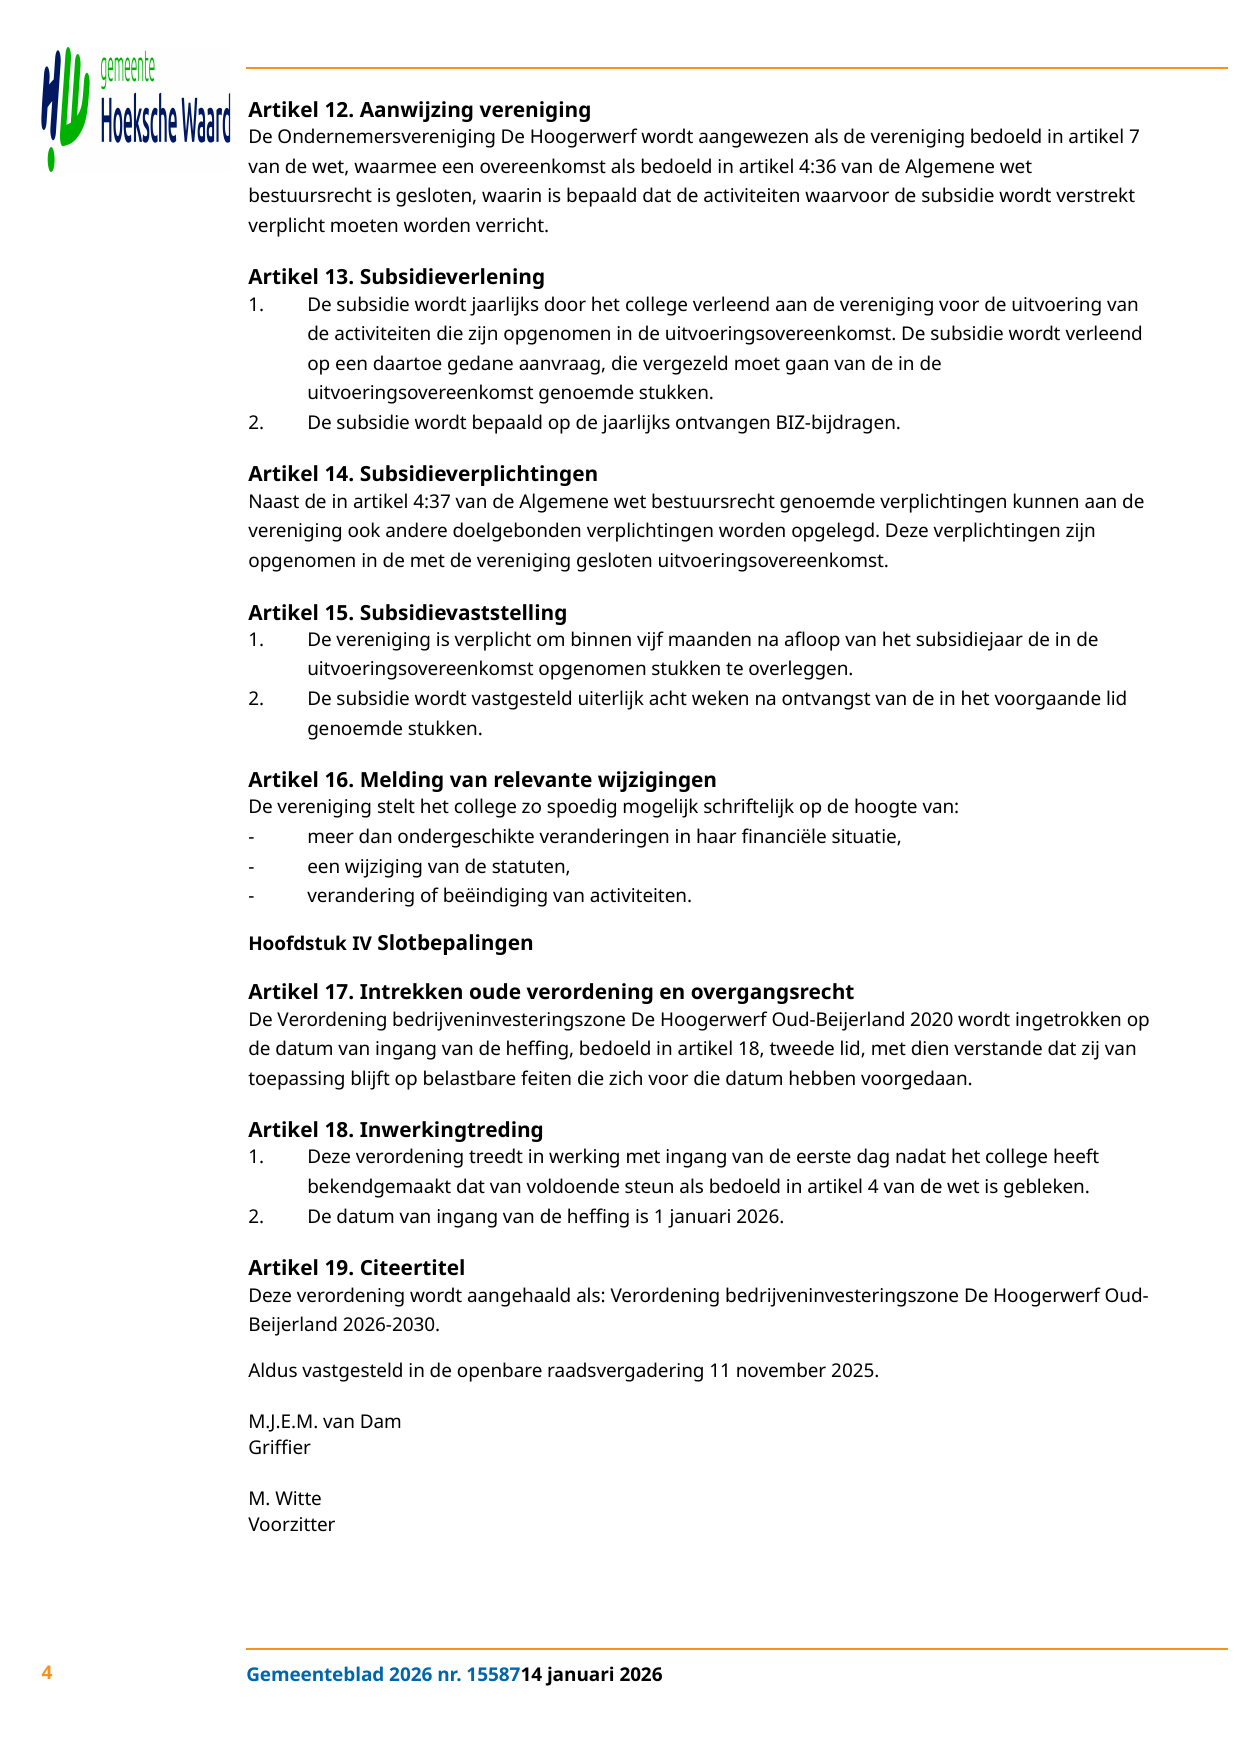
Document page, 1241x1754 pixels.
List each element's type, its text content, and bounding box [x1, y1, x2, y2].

list meer dan ondergeschikte veranderingen in haar financiële situatie, [248, 823, 1152, 849]
list De subsidie wordt bepaald op de jaarlijks ontvangen BIZ-bijdragen. [248, 409, 1152, 435]
list De vereniging is verplicht om binnen vijf maanden na afloop van het subsidiejaar de in de uitvoeringsovereenkomst opgenomen stukken te overleggen. [248, 626, 1152, 681]
text Artikel 14. Subsidieverplichtingen [248, 459, 1152, 488]
text Artikel 18. Inwerkingtreding [248, 1115, 1152, 1144]
text De Ondernemersvereniging De Hoogerwerf wordt aangewezen als de vereniging bedoeld in artikel 7 van de wet, waarmee een overeenkomst als bedoeld in artikel 4:36 van de Algemene wet bestuursrecht is gesloten, waarin is bepaald dat de activiteiten waarvoor de subsidie wordt verstrekt verplicht moeten worden verricht. [248, 123, 1152, 238]
list Deze verordening treedt in werking met ingang van de eerste dag nadat het college heeft bekendgemaakt dat van voldoende steun als bedoeld in artikel 4 van de wet is gebleken. [248, 1144, 1152, 1199]
text De Verordening bedrijveninvesteringszone De Hoogerwerf Oud-Beijerland 2020 wordt ingetrokken op de datum van ingang van de heffing, bedoeld in artikel 18, tweede lid, met dien verstande dat zij van toepassing blijft op belastbare feiten die zich voor die datum hebben voorgedaan. [248, 1006, 1152, 1091]
list De subsidie wordt jaarlijks door het college verleend aan de vereniging voor de uitvoering van de activiteiten die zijn opgenomen in de uitvoeringsovereenkomst. De subsidie wordt verleend op een daartoe gedane aanvraag, die vergezeld moet gaan van de in de uitvoeringsovereenkomst genoemde stukken. [248, 291, 1152, 405]
text Naast de in artikel 4:37 van de Algemene wet bestuursrecht genoemde verplichtingen kunnen aan de vereniging ook andere doelgebonden verplichtingen worden opgelegd. Deze verplichtingen zijn opgenomen in de met de vereniging gesloten uitvoeringsovereenkomst. [248, 488, 1152, 573]
text De vereniging stelt het college zo spoedig mogelijk schriftelijk op de hoogte van: [248, 794, 1152, 819]
text Artikel 12. Aanwijzing vereniging [248, 95, 1152, 123]
text Artikel 15. Subsidievaststelling [248, 598, 1152, 626]
list verandering of beëindiging van activiteiten. [248, 882, 1152, 908]
text M.J.E.M. van Dam [248, 1408, 1152, 1434]
text Artikel 19. Citeertitel [248, 1253, 1152, 1282]
text Artikel 13. Subsidieverlening [248, 262, 1152, 291]
list een wijziging van de statuten, [248, 853, 1152, 878]
text M. Witte [248, 1486, 1152, 1511]
list De subsidie wordt vastgesteld uiterlijk acht weken na ontvangst van de in het voorgaande lid genoemde stukken. [248, 685, 1152, 741]
text Artikel 17. Intrekken oude verordening en overgangsrecht [248, 977, 1152, 1006]
text Artikel 16. Melding van relevante wijzigingen [248, 765, 1152, 794]
text Deze verordening wordt aangehaald als: Verordening bedrijveninvesteringszone De Hoogerwerf Oud-Beijerland 2026-2030. [248, 1282, 1152, 1337]
picture [41, 47, 231, 172]
text Voorzitter [248, 1511, 1152, 1537]
text Griffier [248, 1434, 1152, 1460]
text Hoofdstuk IV Slotbepalingen [248, 928, 1152, 956]
text Aldus vastgesteld in de openbare raadsvergadering 11 november 2025. [248, 1357, 1152, 1383]
list De datum van ingang van de heffing is 1 januari 2026. [248, 1203, 1152, 1229]
